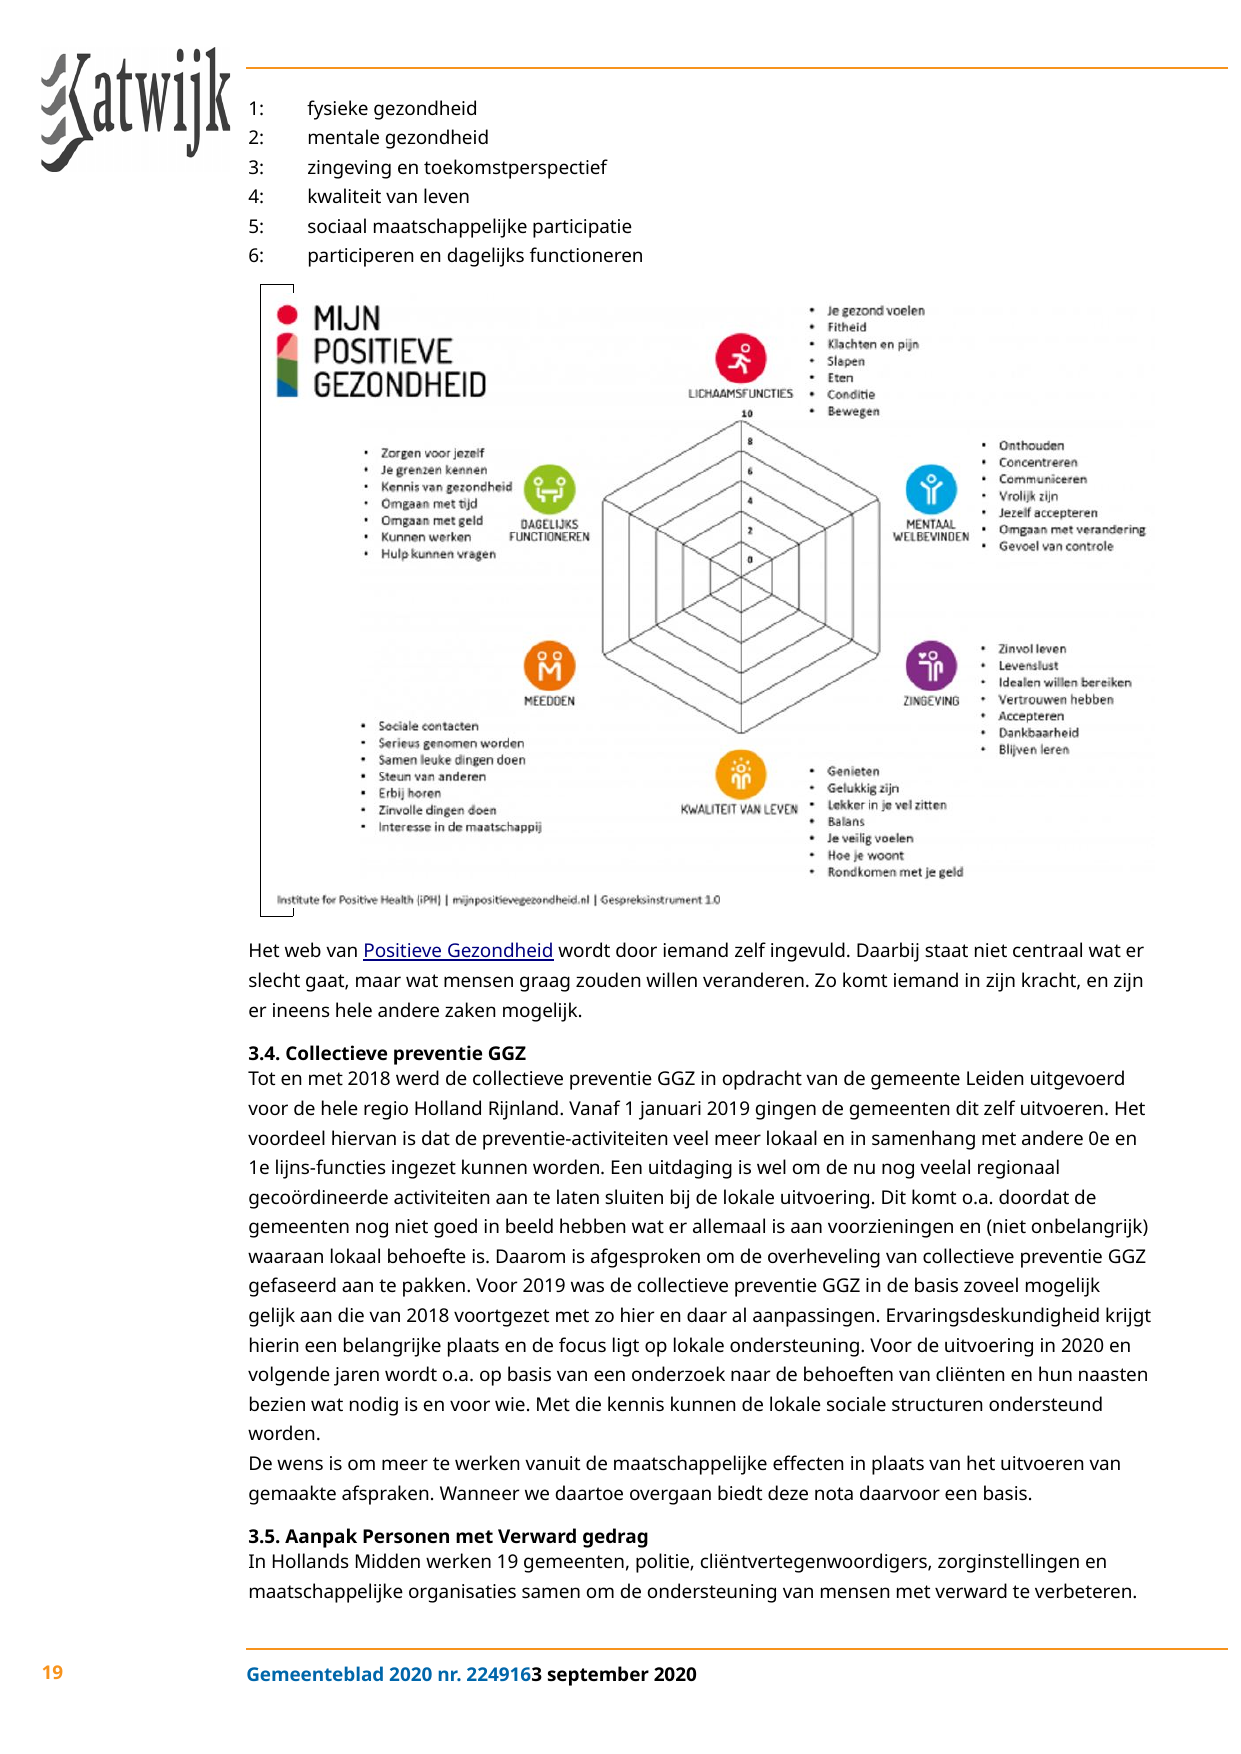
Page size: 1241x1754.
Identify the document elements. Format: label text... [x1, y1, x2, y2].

list participeren en dagelijks functioneren [248, 243, 1152, 268]
text 3.5. Aanpak Personen met Verward gedrag [248, 1523, 1152, 1549]
text 3.4. Collectieve preventie GGZ [248, 1040, 1152, 1066]
list zingeving en toekomstperspectief [248, 154, 1152, 180]
picture [41, 47, 231, 172]
text Het web van Positieve Gezondheid wordt door iemand zelf ingevuld. Daarbij staat niet centraal wat er slecht gaat, maar wat mensen graag zouden willen veranderen. Zo komt iemand in zijn kracht, en zijn er ineens hele andere zaken mogelijk. [248, 938, 1152, 1022]
list sociaal maatschappelijke participatie [248, 213, 1152, 239]
text De wens is om meer te werken vanuit de maatschappelijke effecten in plaats van het uitvoeren van gemaakte afspraken. Wanneer we daartoe overgaan biedt deze nota daarvoor een basis. [248, 1450, 1152, 1506]
text Tot en met 2018 werd de collectieve preventie GGZ in opdracht van de gemeente Leiden uitgevoerd voor de hele regio Holland Rijnland. Vanaf 1 januari 2019 gingen de gemeenten dit zelf uitvoeren. Het voordeel hiervan is dat de preventie-activiteiten veel meer lokaal en in samenhang met andere 0e en 1e lijns-functies ingezet kunnen worden. Een uitdaging is wel om de nu nog veelal regionaal gecoördineerde activiteiten aan te laten sluiten bij de lokale uitvoering. Dit komt o.a. doordat de gemeenten nog niet goed in beeld hebben wat er allemaal is aan voorzieningen en (niet onbelangrijk) waaraan lokaal behoefte is. Daarom is afgesproken om de overheveling van collectieve preventie GGZ gefaseerd aan te pakken. Voor 2019 was de collectieve preventie GGZ in de basis zoveel mogelijk gelijk aan die van 2018 voortgezet met zo hier en daar al aanpassingen. Ervaringsdeskundigheid krijgt hierin een belangrijke plaats en de focus ligt op lokale ondersteuning. Voor de uitvoering in 2020 en volgende jaren wordt o.a. op basis van een onderzoek naar de behoeften van cliënten en hun naasten bezien wat nodig is en voor wie. Met die kennis kunnen de lokale sociale structuren ondersteund worden. [248, 1066, 1152, 1446]
list kwaliteit van leven [248, 183, 1152, 209]
text In Hollands Midden werken 19 gemeenten, politie, cliëntvertegenwoordigers, zorginstellingen en maatschappelijke organisaties samen om de ondersteuning van mensen met verward te verbeteren. [248, 1549, 1152, 1604]
list fysieke gezondheid [248, 95, 1152, 121]
list mentale gezondheid [248, 124, 1152, 150]
picture [268, 293, 1155, 908]
